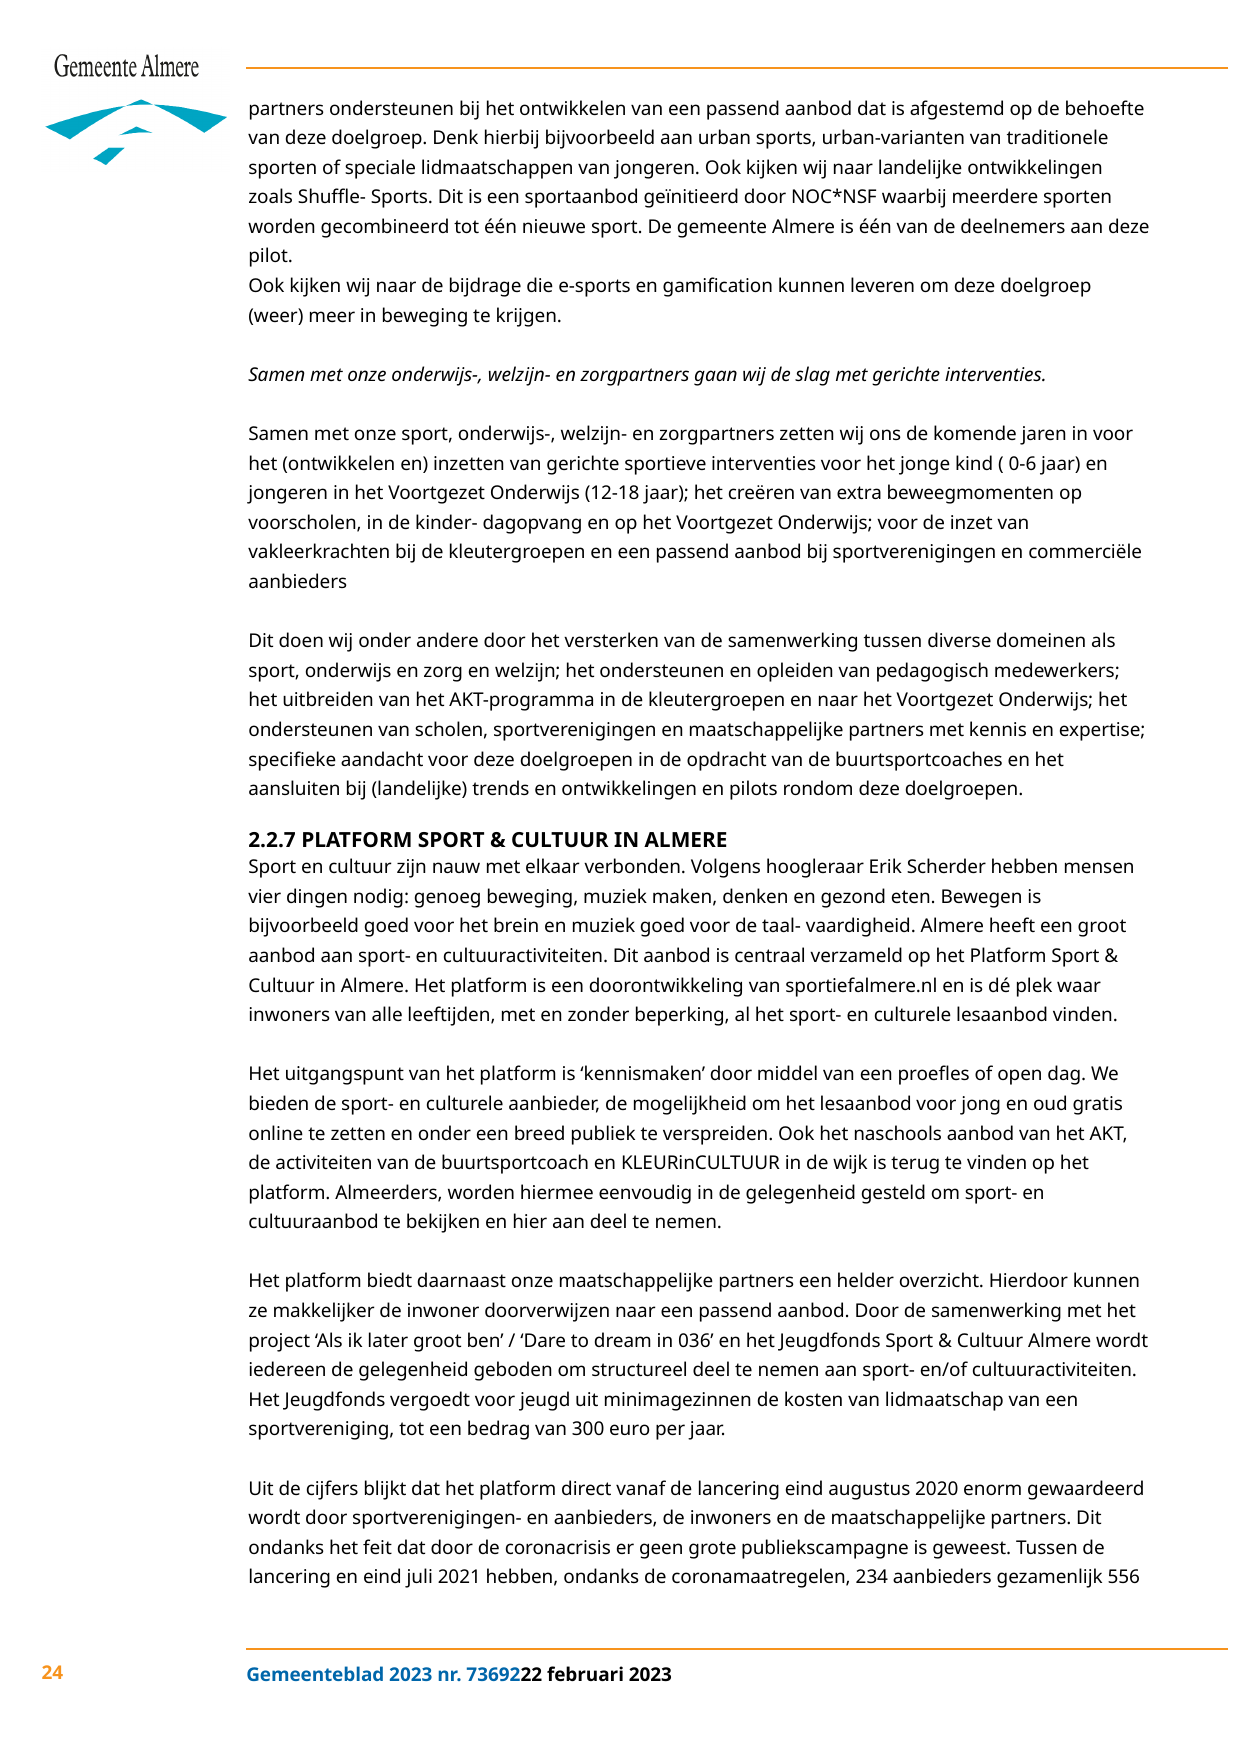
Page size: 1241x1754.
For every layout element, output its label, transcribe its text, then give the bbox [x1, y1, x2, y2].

text Het platform biedt daarnaast onze maatschappelijke partners een helder overzicht. Hierdoor kunnen ze makkelijker de inwoner doorverwijzen naar een passend aanbod. Door de samenwerking met het project ‘Als ik later groot ben’ / ‘Dare to dream in 036’ en het Jeugdfonds Sport & Cultuur Almere wordt iedereen de gelegenheid geboden om structureel deel te nemen aan sport- en/of cultuuractiviteiten. [248, 1268, 1152, 1382]
text Het Jeugdfonds vergoedt voor jeugd uit minimagezinnen de kosten van lidmaatschap van een sportvereniging, tot een bedrag van 300 euro per jaar. [248, 1386, 1152, 1441]
text Uit de cijfers blijkt dat het platform direct vanaf de lancering eind augustus 2020 enorm gewaardeerd wordt door sportverenigingen- en aanbieders, de inwoners en de maatschappelijke partners. Dit ondanks het feit dat door de coronacrisis er geen grote publiekscampagne is geweest. Tussen de lancering en eind juli 2021 hebben, ondanks de coronamaatregelen, 234 aanbieders gezamenlijk 556 [248, 1475, 1152, 1589]
text Sport en cultuur zijn nauw met elkaar verbonden. Volgens hoogleraar Erik Scherder hebben mensen vier dingen nodig: genoeg beweging, muziek maken, denken en gezond eten. Bewegen is bijvoorbeeld goed voor het brein en muziek goed voor de taal- vaardigheid. Almere heeft een groot aanbod aan sport- en cultuuractiviteiten. Dit aanbod is centraal verzameld op het Platform Sport & Cultuur in Almere. Het platform is een doorontwikkeling van sportiefalmere.nl en is dé plek waar inwoners van alle leeftijden, met en zonder beperking, al het sport- en culturele lesaanbod vinden. [248, 853, 1152, 1027]
text Ook kijken wij naar de bijdrage die e-sports en gamification kunnen leveren om deze doelgroep (weer) meer in beweging te krijgen. [248, 272, 1152, 328]
table_header Samen met onze sport, onderwijs-, welzijn- en zorgpartners zetten wij ons de komende jaren in voor het (ontwikkelen en) inzetten van gerichte sportieve interventies voor het jonge kind ( 0-6 jaar) en jongeren in het Voortgezet Onderwijs (12-18 jaar); het creëren van extra beweegmomenten op voorscholen, in de kinder- dagopvang en op het Voortgezet Onderwijs; voor de inzet van vakleerkrachten bij de kleutergroepen en een passend aanbod bij sportverenigingen en commerciële aanbieders Dit doen wij onder andere door het versterken van de samenwerking tussen diverse domeinen als sport, onderwijs en zorg en welzijn; het ondersteunen en opleiden van pedagogisch medewerkers; het uitbreiden van het AKT-programma in de kleutergroepen en naar het Voortgezet Onderwijs; het ondersteunen van scholen, sportverenigingen en maatschappelijke partners met kennis en expertise; specifieke aandacht voor deze doelgroepen in de opdracht van de buurtsportcoaches en het aansluiten bij (landelijke) trends en ontwikkelingen en pilots rondom deze doelgroepen. [248, 420, 1152, 801]
text Het uitgangspunt van het platform is ‘kennismaken’ door middel van een proefles of open dag. We bieden de sport- en culturele aanbieder, de mogelijkheid om het lesaanbod voor jong en oud gratis online te zetten en onder een breed publiek te verspreiden. Ook het naschools aanbod van het AKT, de activiteiten van de buurtsportcoach en KLEURinCULTUUR in de wijk is terug te vinden op het platform. Almeerders, worden hiermee eenvoudig in de gelegenheid gesteld om sport- en cultuuraanbod te bekijken en hier aan deel te nemen. [248, 1061, 1152, 1234]
text partners ondersteunen bij het ontwikkelen van een passend aanbod dat is afgestemd op de behoefte van deze doelgroep. Denk hierbij bijvoorbeeld aan urban sports, urban-varianten van traditionele sporten of speciale lidmaatschappen van jongeren. Ook kijken wij naar landelijke ontwikkelingen zoals Shuffle- Sports. Dit is een sportaanbod geïnitieerd door NOC*NSF waarbij meerdere sporten worden gecombineerd tot één nieuwe sport. De gemeente Almere is één van de deelnemers aan deze pilot. [248, 95, 1152, 268]
text 2.2.7 PLATFORM SPORT & CULTUUR IN ALMERE [248, 825, 1152, 853]
text Samen met onze onderwijs-, welzijn- en zorgpartners gaan wij de slag met gerichte interventies. [248, 361, 1152, 387]
picture [41, 47, 231, 172]
